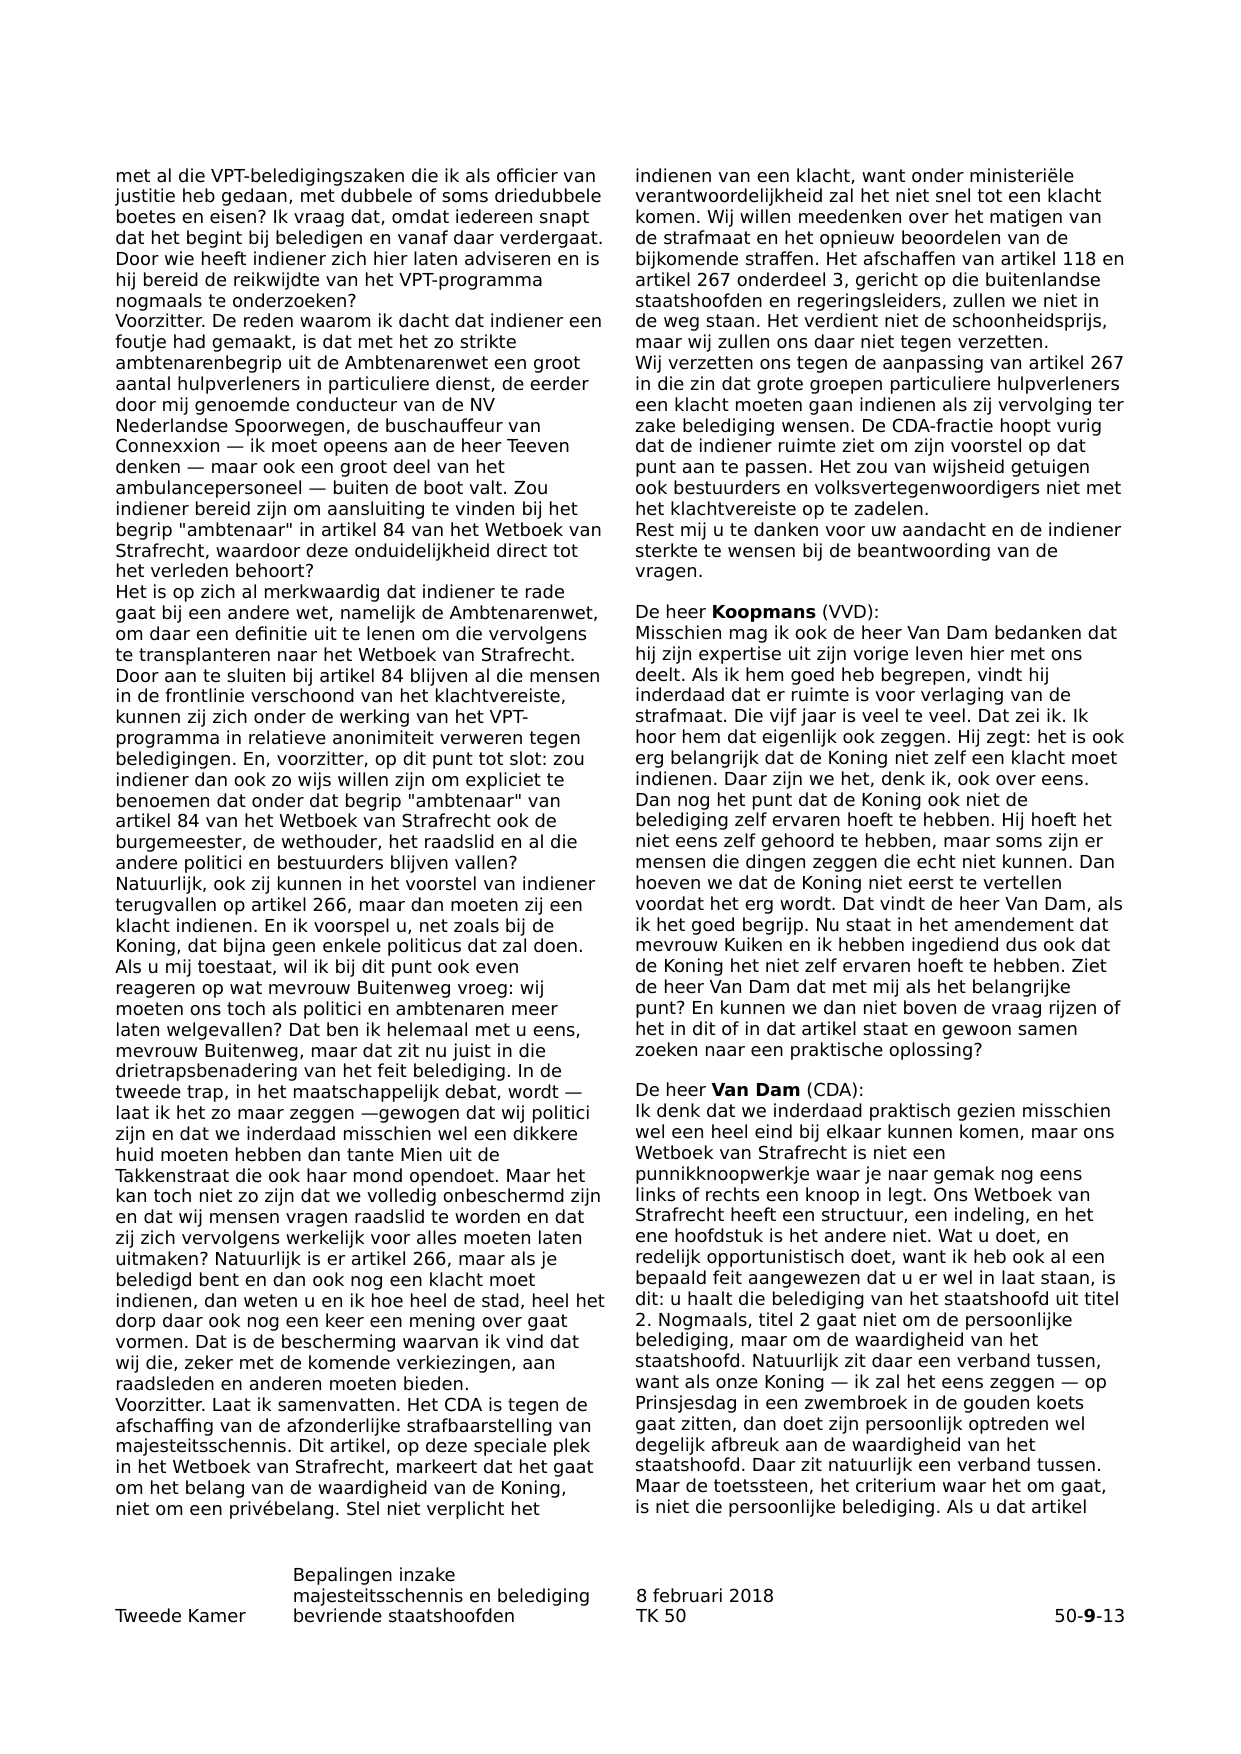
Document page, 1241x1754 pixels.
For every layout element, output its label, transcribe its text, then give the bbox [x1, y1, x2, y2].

text Ik denk dat we inderdaad praktisch gezien misschien wel een heel eind bij elkaar kunnen komen, maar ons Wetboek van Strafrecht is niet een punnikknoopwerkje waar je naar gemak nog eens links of rechts een knoop in legt. Ons Wetboek van Strafrecht heeft een structuur, een indeling, en het ene hoofdstuk is het andere niet. Wat u doet, en redelijk opportunistisch doet, want ik heb ook al een bepaald feit aangewezen dat u er wel in laat staan, is dit: u haalt die belediging van het staatshoofd uit titel 2. Nogmaals, titel 2 gaat niet om de persoonlijke belediging, maar om de waardigheid van het staatshoofd. Natuurlijk zit daar een verband tussen, want als onze Koning — ik zal het eens zeggen — op Prinsjesdag in een zwembroek in de gouden koets gaat zitten, dan doet zijn persoonlijk optreden wel degelijk afbreuk aan de waardigheid van het staatshoofd. Daar zit natuurlijk een verband tussen. Maar de toetssteen, het criterium waar het om gaat, is niet die persoonlijke belediging. Als u dat artikel [635, 1101, 1125, 1518]
text Het is op zich al merkwaardig dat indiener te rade gaat bij een andere wet, namelijk de Ambtenarenwet, om daar een definitie uit te lenen om die vervolgens te transplanteren naar het Wetboek van Strafrecht. Door aan te sluiten bij artikel 84 blijven al die mensen in de frontlinie verschoond van het klachtvereiste, kunnen zij zich onder de werking van het VPT-programma in relatieve anonimiteit verweren tegen beledigingen. En, voorzitter, op dit punt tot slot: zou indiener dan ook zo wijs willen zijn om expliciet te benoemen dat onder dat begrip "ambtenaar" van artikel 84 van het Wetboek van Strafrecht ook de burgemeester, de wethouder, het raadslid en al die andere politici en bestuurders blijven vallen? Natuurlijk, ook zij kunnen in het voorstel van indiener terugvallen op artikel 266, maar dan moeten zij een klacht indienen. En ik voorspel u, net zoals bij de Koning, dat bijna geen enkele politicus dat zal doen. [115, 582, 605, 957]
text indienen van een klacht, want onder ministeriële verantwoordelijkheid zal het niet snel tot een klacht komen. Wij willen meedenken over het matigen van de strafmaat en het opnieuw beoordelen van de bijkomende straffen. Het afschaffen van artikel 118 en artikel 267 onderdeel 3, gericht op die buitenlandse staatshoofden en regeringsleiders, zullen we niet in de weg staan. Het verdient niet de schoonheidsprijs, maar wij zullen ons daar niet tegen verzetten. [635, 165, 1125, 353]
text De heer Koopmans (VVD): [635, 602, 1125, 623]
text Voorzitter. Laat ik samenvatten. Het CDA is tegen de afschaffing van de afzonderlijke strafbaarstelling van majesteitsschennis. Dit artikel, op deze speciale plek in het Wetboek van Strafrecht, markeert dat het gaat om het belang van de waardigheid van de Koning, niet om een privébelang. Stel niet verplicht het [115, 1394, 605, 1519]
text De heer Van Dam (CDA): [635, 1080, 1125, 1101]
text Als u mij toestaat, wil ik bij dit punt ook even reageren op wat mevrouw Buitenweg vroeg: wij moeten ons toch als politici en ambtenaren meer laten welgevallen? Dat ben ik helemaal met u eens, mevrouw Buitenweg, maar dat zit nu juist in die drietrapsbenadering van het feit belediging. In de tweede trap, in het maatschappelijk debat, wordt — laat ik het zo maar zeggen —gewogen dat wij politici zijn en dat we inderdaad misschien wel een dikkere huid moeten hebben dan tante Mien uit de Takkenstraat die ook haar mond opendoet. Maar het kan toch niet zo zijn dat we volledig onbeschermd zijn en dat wij mensen vragen raadslid te worden en dat zij zich vervolgens werkelijk voor alles moeten laten uitmaken? Natuurlijk is er artikel 266, maar als je beledigd bent en dan ook nog een klacht moet indienen, dan weten u en ik hoe heel de stad, heel het dorp daar ook nog een keer een mening over gaat vormen. Dat is de bescherming waarvan ik vind dat wij die, zeker met de komende verkiezingen, aan raadsleden en anderen moeten bieden. [115, 957, 605, 1394]
text Voorzitter. De reden waarom ik dacht dat indiener een foutje had gemaakt, is dat met het zo strikte ambtenarenbegrip uit de Ambtenarenwet een groot aantal hulpverleners in particuliere dienst, de eerder door mij genoemde conducteur van de NV Nederlandse Spoorwegen, de buschauffeur van Connexxion — ik moet opeens aan de heer Teeven denken — maar ook een groot deel van het ambulancepersoneel — buiten de boot valt. Zou indiener bereid zijn om aansluiting te vinden bij het begrip "ambtenaar" in artikel 84 van het Wetboek van Strafrecht, waardoor deze onduidelijkheid direct tot het verleden behoort? [115, 311, 605, 582]
text Wij verzetten ons tegen de aanpassing van artikel 267 in die zin dat grote groepen particuliere hulpverleners een klacht moeten gaan indienen als zij vervolging ter zake belediging wensen. De CDA-fractie hoopt vurig dat de indiener ruimte ziet om zijn voorstel op dat punt aan te passen. Het zou van wijsheid getuigen ook bestuurders en volksvertegenwoordigers niet met het klachtvereiste op te zadelen. [635, 353, 1125, 519]
text met al die VPT-beledigingszaken die ik als officier van justitie heb gedaan, met dubbele of soms driedubbele boetes en eisen? Ik vraag dat, omdat iedereen snapt dat het begint bij beledigen en vanaf daar verdergaat. Door wie heeft indiener zich hier laten adviseren en is hij bereid de reikwijdte van het VPT-programma nogmaals te onderzoeken? [115, 165, 605, 311]
text Rest mij u te danken voor uw aandacht en de indiener sterkte te wensen bij de beantwoording van de vragen. [635, 519, 1125, 582]
text Misschien mag ik ook de heer Van Dam bedanken dat hij zijn expertise uit zijn vorige leven hier met ons deelt. Als ik hem goed heb begrepen, vindt hij inderdaad dat er ruimte is voor verlaging van de strafmaat. Die vijf jaar is veel te veel. Dat zei ik. Ik hoor hem dat eigenlijk ook zeggen. Hij zegt: het is ook erg belangrijk dat de Koning niet zelf een klacht moet indienen. Daar zijn we het, denk ik, ook over eens. Dan nog het punt dat de Koning ook niet de belediging zelf ervaren hoeft te hebben. Hij hoeft het niet eens zelf gehoord te hebben, maar soms zijn er mensen die dingen zeggen die echt niet kunnen. Dan hoeven we dat de Koning niet eerst te vertellen voordat het erg wordt. Dat vindt de heer Van Dam, als ik het goed begrijp. Nu staat in het amendement dat mevrouw Kuiken en ik hebben ingediend dus ook dat de Koning het niet zelf ervaren hoeft te hebben. Ziet de heer Van Dam dat met mij als het belangrijke punt? En kunnen we dan niet boven de vraag rijzen of het in dit of in dat artikel staat en gewoon samen zoeken naar een praktische oplossing? [635, 623, 1125, 1060]
